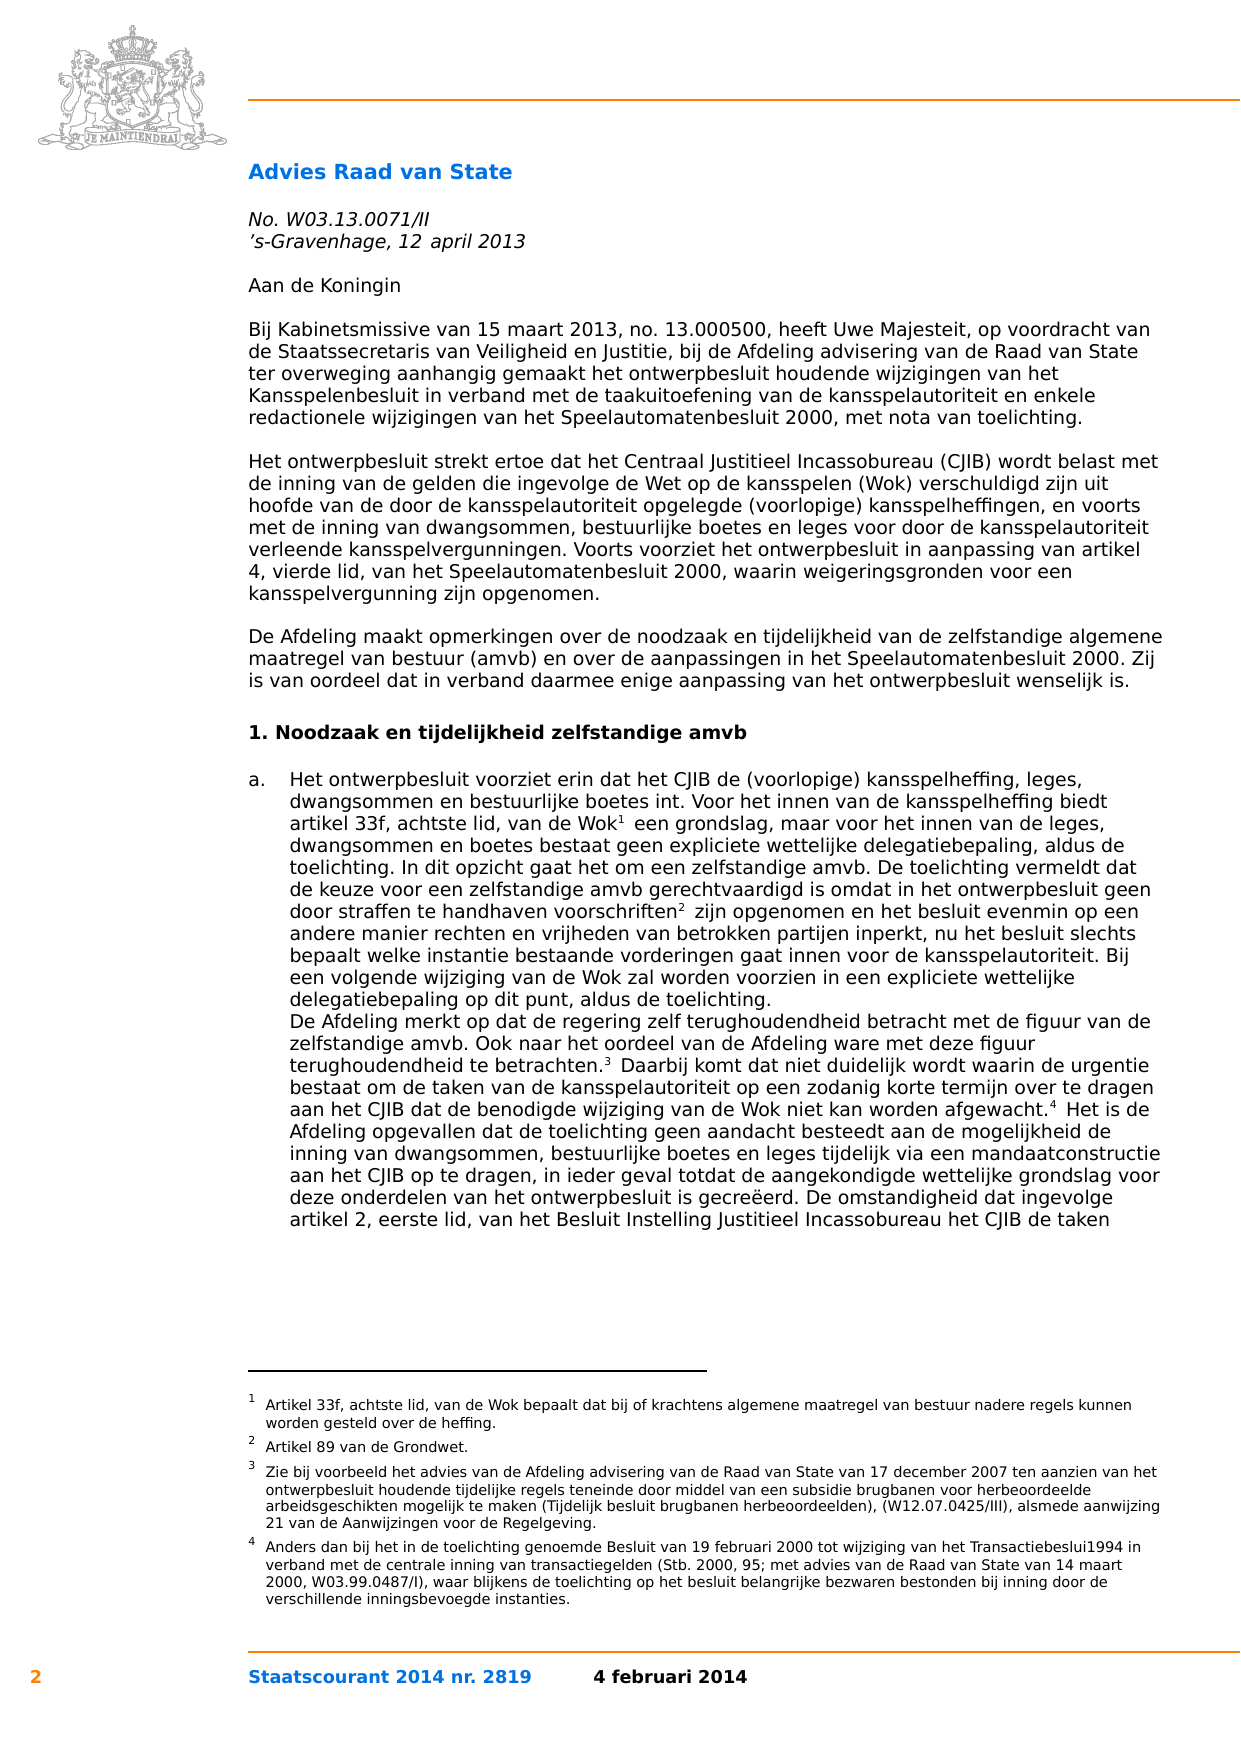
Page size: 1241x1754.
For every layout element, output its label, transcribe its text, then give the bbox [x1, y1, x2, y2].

text Artikel 33f, achtste lid, van de Wok bepaalt dat bij of krachtens algemene maatregel van bestuur nadere regels kunnen worden gesteld over de heffing. [248, 1393, 1163, 1432]
text Artikel 89 van de Grondwet. [248, 1434, 1163, 1457]
subtitle 1. Noodzaak en tijdelijkheid zelfstandige amvb [248, 722, 1163, 744]
text ’s-Gravenhage, 12 april 2013 [248, 231, 1163, 253]
text a. Het ontwerpbesluit voorziet erin dat het CJIB de (voorlopige) kansspelheffing, leges, dwangsommen en bestuurlijke boetes int. Voor het innen van de kansspelheffing biedt artikel 33f, achtste lid, van de Wok een grondslag, maar voor het innen van de leges, dwangsommen en boetes bestaat geen expliciete wettelijke delegatiebepaling, aldus de toelichting. In dit opzicht gaat het om een zelfstandige amvb. De toelichting vermeldt dat de keuze voor een zelfstandige amvb gerechtvaardigd is omdat in het ontwerpbesluit geen door straffen te handhaven voorschriften zijn opgenomen en het besluit evenmin op een andere manier rechten en vrijheden van betrokken partijen inperkt, nu het besluit slechts bepaalt welke instantie bestaande vorderingen gaat innen voor de kansspelautoriteit. Bij een volgende wijziging van de Wok zal worden voorzien in een expliciete wettelijke delegatiebepaling op dit punt, aldus de toelichting. [248, 769, 1163, 1011]
subtitle Advies Raad van State [248, 160, 1163, 184]
text No. W03.13.0071/II [248, 209, 1163, 231]
text De Afdeling maakt opmerkingen over de noodzaak en tijdelijkheid van de zelfstandige algemene maatregel van bestuur (amvb) en over de aanpassingen in het Speelautomatenbesluit 2000. Zij is van oordeel dat in verband daarmee enige aanpassing van het ontwerpbesluit wenselijk is. [248, 626, 1163, 692]
text Het ontwerpbesluit strekt ertoe dat het Centraal Justitieel Incassobureau (CJIB) wordt belast met de inning van de gelden die ingevolge de Wet op de kansspelen (Wok) verschuldigd zijn uit hoofde van de door de kansspelautoriteit opgelegde (voorlopige) kansspelheffingen, en voorts met de inning van dwangsommen, bestuurlijke boetes en leges voor door de kansspelautoriteit verleende kansspelvergunningen. Voorts voorziet het ontwerpbesluit in aanpassing van artikel 4, vierde lid, van het Speelautomatenbesluit 2000, waarin weigeringsgronden voor een kansspelvergunning zijn opgenomen. [248, 451, 1163, 604]
picture [38, 25, 227, 150]
text Zie bij voorbeeld het advies van de Afdeling advisering van de Raad van State van 17 december 2007 ten aanzien van het ontwerpbesluit houdende tijdelijke regels teneinde door middel van een subsidie brugbanen voor herbeoordeelde arbeidsgeschikten mogelijk te maken (Tijdelijk besluit brugbanen herbeoordeelden), (W12.07.0425/III), alsmede aanwijzing 21 van de Aanwijzingen voor de Regelgeving. [248, 1459, 1163, 1532]
text Anders dan bij het in de toelichting genoemde Besluit van 19 februari 2000 tot wijziging van het Transactiebeslui1994 in verband met de centrale inning van transactiegelden (Stb. 2000, 95; met advies van de Raad van State van 14 maart 2000, W03.99.0487/I), waar blijkens de toelichting op het besluit belangrijke bezwaren bestonden bij inning door de verschillende inningsbevoegde instanties. [248, 1535, 1163, 1608]
text Bij Kabinetsmissive van 15 maart 2013, no. 13.000500, heeft Uwe Majesteit, op voordracht van de Staatssecretaris van Veiligheid en Justitie, bij de Afdeling advisering van de Raad van State ter overweging aanhangig gemaakt het ontwerpbesluit houdende wijzigingen van het Kansspelenbesluit in verband met de taakuitoefening van de kansspelautoriteit en enkele redactionele wijzigingen van het Speelautomatenbesluit 2000, met nota van toelichting. [248, 319, 1163, 429]
text De Afdeling merkt op dat de regering zelf terughoudendheid betracht met de figuur van de zelfstandige amvb. Ook naar het oordeel van de Afdeling ware met deze figuur terughoudendheid te betrachten. Daarbij komt dat niet duidelijk wordt waarin de urgentie bestaat om de taken van de kansspelautoriteit op een zodanig korte termijn over te dragen aan het CJIB dat de benodigde wijziging van de Wok niet kan worden afgewacht. Het is de Afdeling opgevallen dat de toelichting geen aandacht besteedt aan de mogelijkheid de inning van dwangsommen, bestuurlijke boetes en leges tijdelijk via een mandaatconstructie aan het CJIB op te dragen, in ieder geval totdat de aangekondigde wettelijke grondslag voor deze onderdelen van het ontwerpbesluit is gecreëerd. De omstandigheid dat ingevolge artikel 2, eerste lid, van het Besluit Instelling Justitieel Incassobureau het CJIB de taken [289, 1011, 1163, 1231]
text Aan de Koningin [248, 275, 1163, 297]
